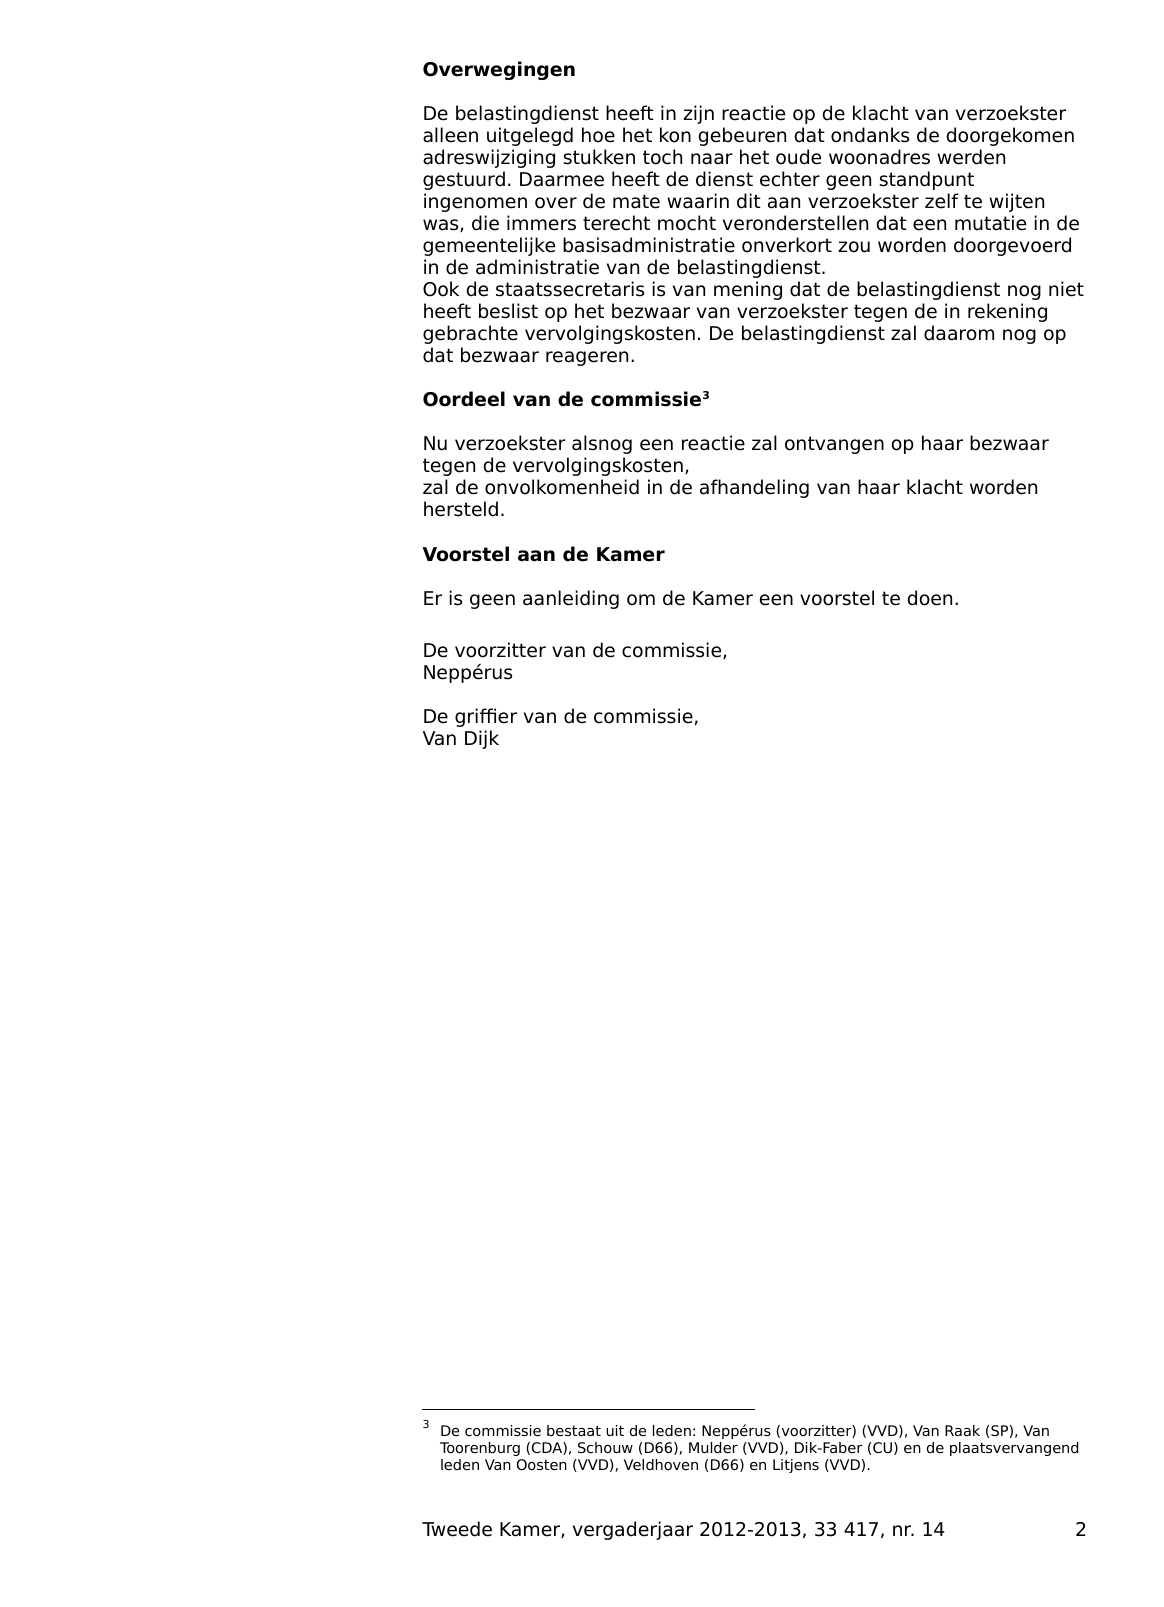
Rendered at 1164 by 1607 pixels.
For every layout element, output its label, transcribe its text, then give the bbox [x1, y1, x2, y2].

text Er is geen aanleiding om de Kamer een voorstel te doen. [422, 588, 1087, 609]
text zal de onvolkomenheid in de afhandeling van haar klacht worden hersteld. [422, 477, 1087, 521]
text De commissie bestaat uit de leden: Neppérus (voorzitter) (VVD), Van Raak (SP), Van Toorenburg (CDA), Schouw (D66), Mulder (VVD), Dik-Faber (CU) en de plaatsvervangend leden Van Oosten (VVD), Veldhoven (D66) en Litjens (VVD). [422, 1418, 1087, 1474]
text De voorzitter van de commissie, Neppérus [422, 639, 1087, 683]
subtitle Oordeel van de commissie [422, 389, 1087, 411]
text Ook de staatssecretaris is van mening dat de belastingdienst nog niet heeft beslist op het bezwaar van verzoekster tegen de in rekening gebrachte vervolgingskosten. De belastingdienst zal daarom nog op dat bezwaar reageren. [422, 279, 1087, 367]
subtitle Voorstel aan de Kamer [422, 543, 1087, 565]
text Nu verzoekster alsnog een reactie zal ontvangen op haar bezwaar tegen de vervolgingskosten, [422, 433, 1087, 477]
subtitle Overwegingen [422, 59, 1087, 81]
text De belastingdienst heeft in zijn reactie op de klacht van verzoekster alleen uitgelegd hoe het kon gebeuren dat ondanks de doorgekomen adreswijziging stukken toch naar het oude woonadres werden gestuurd. Daarmee heeft de dienst echter geen standpunt ingenomen over de mate waarin dit aan verzoekster zelf te wijten was, die immers terecht mocht veronderstellen dat een mutatie in de gemeentelijke basisadministratie onverkort zou worden doorgevoerd in de administratie van de belastingdienst. [422, 103, 1087, 279]
text De griffier van de commissie, Van Dijk [422, 706, 1087, 750]
